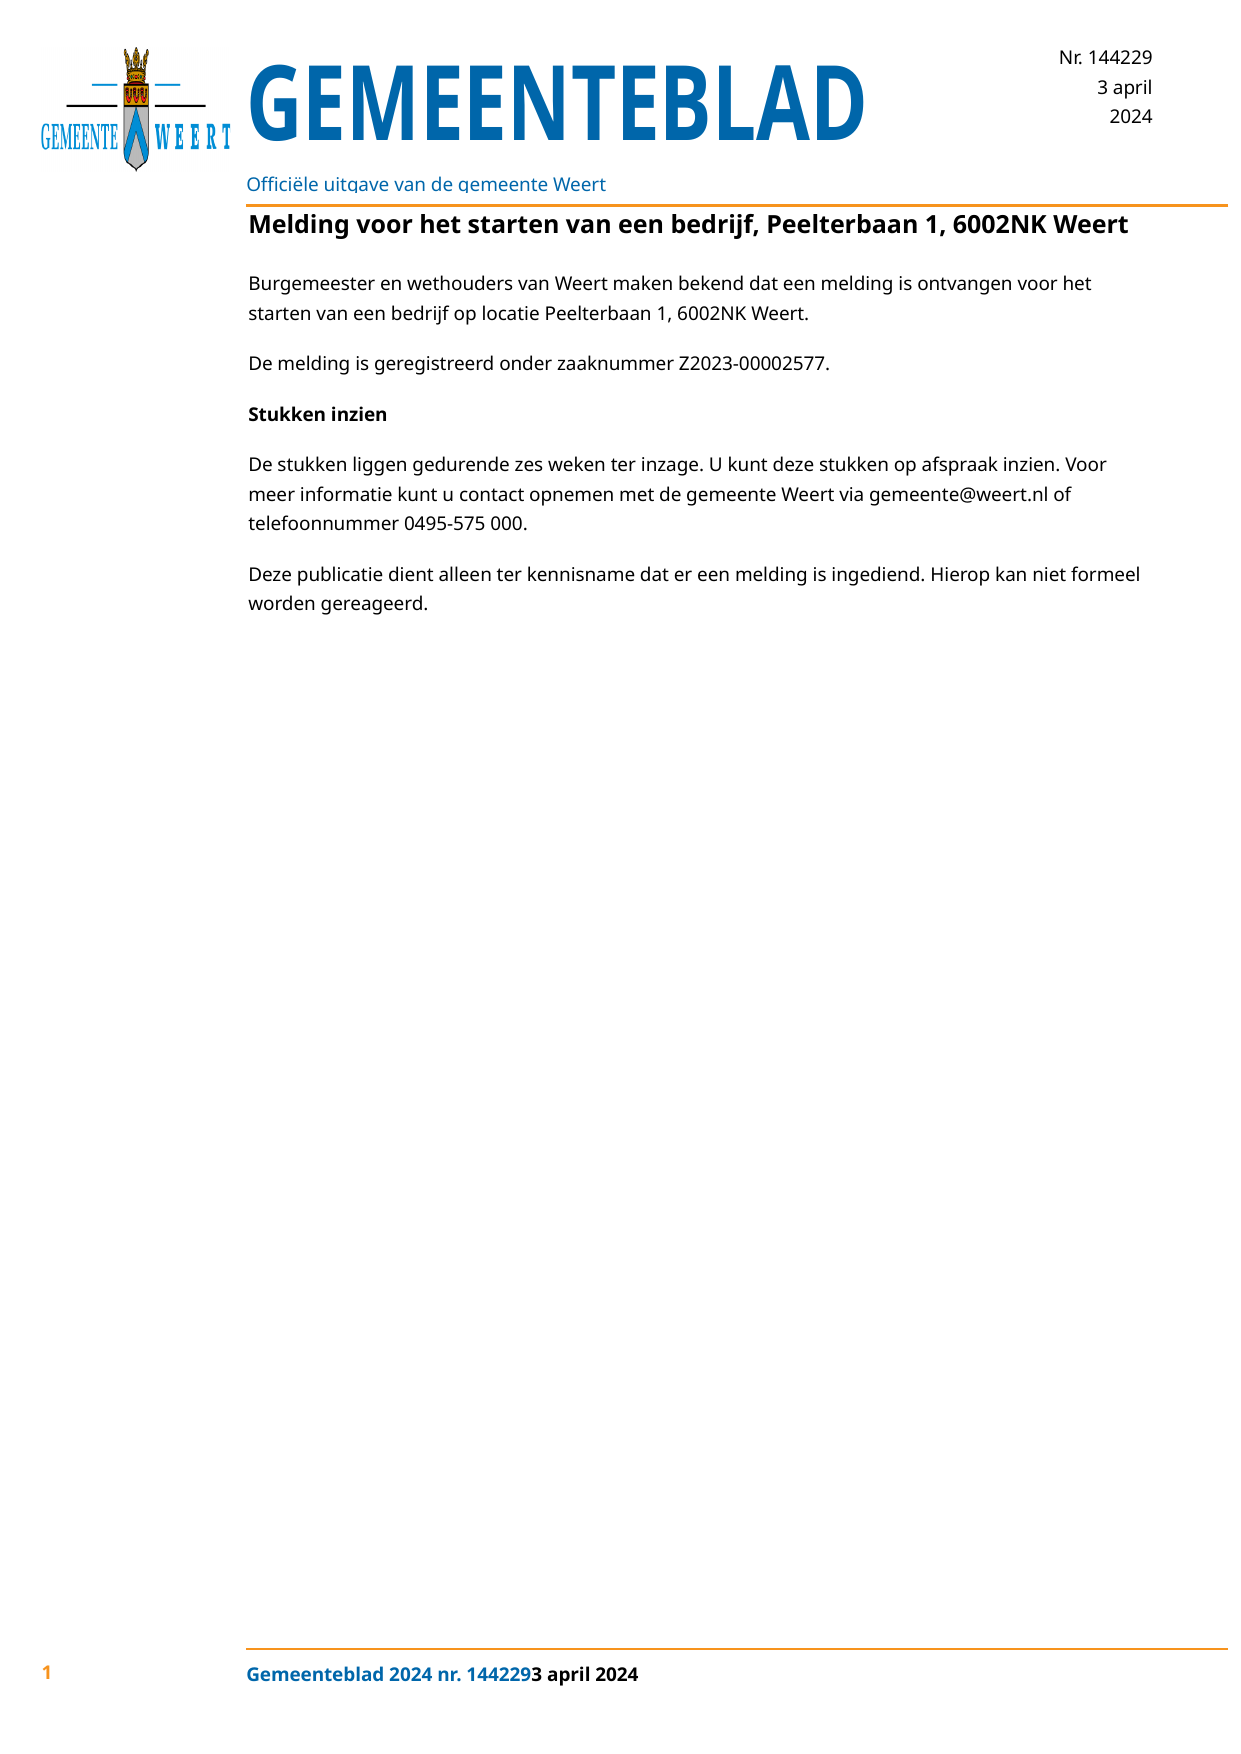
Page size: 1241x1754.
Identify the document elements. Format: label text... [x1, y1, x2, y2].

text Melding voor het starten van een bedrijf, Peelterbaan 1, 6002NK Weert [248, 207, 1152, 241]
text De melding is geregistreerd onder zaaknummer Z2023-00002577. [248, 350, 1152, 376]
text Deze publicatie dient alleen ter kennisname dat er een melding is ingediend. Hierop kan niet formeel worden gereageerd. [248, 561, 1152, 616]
text Burgemeester en wethouders van Weert maken bekend dat een melding is ontvangen voor het starten van een bedrijf op locatie Peelterbaan 1, 6002NK Weert. [248, 270, 1152, 326]
picture [41, 47, 231, 172]
text De stukken liggen gedurende zes weken ter inzage. U kunt deze stukken op afspraak inzien. Voor meer informatie kunt u contact opnemen met de gemeente Weert via gemeente@weert.nl of telefoonnummer 0495-575 000. [248, 451, 1152, 536]
text Stukken inzien [248, 401, 1152, 426]
